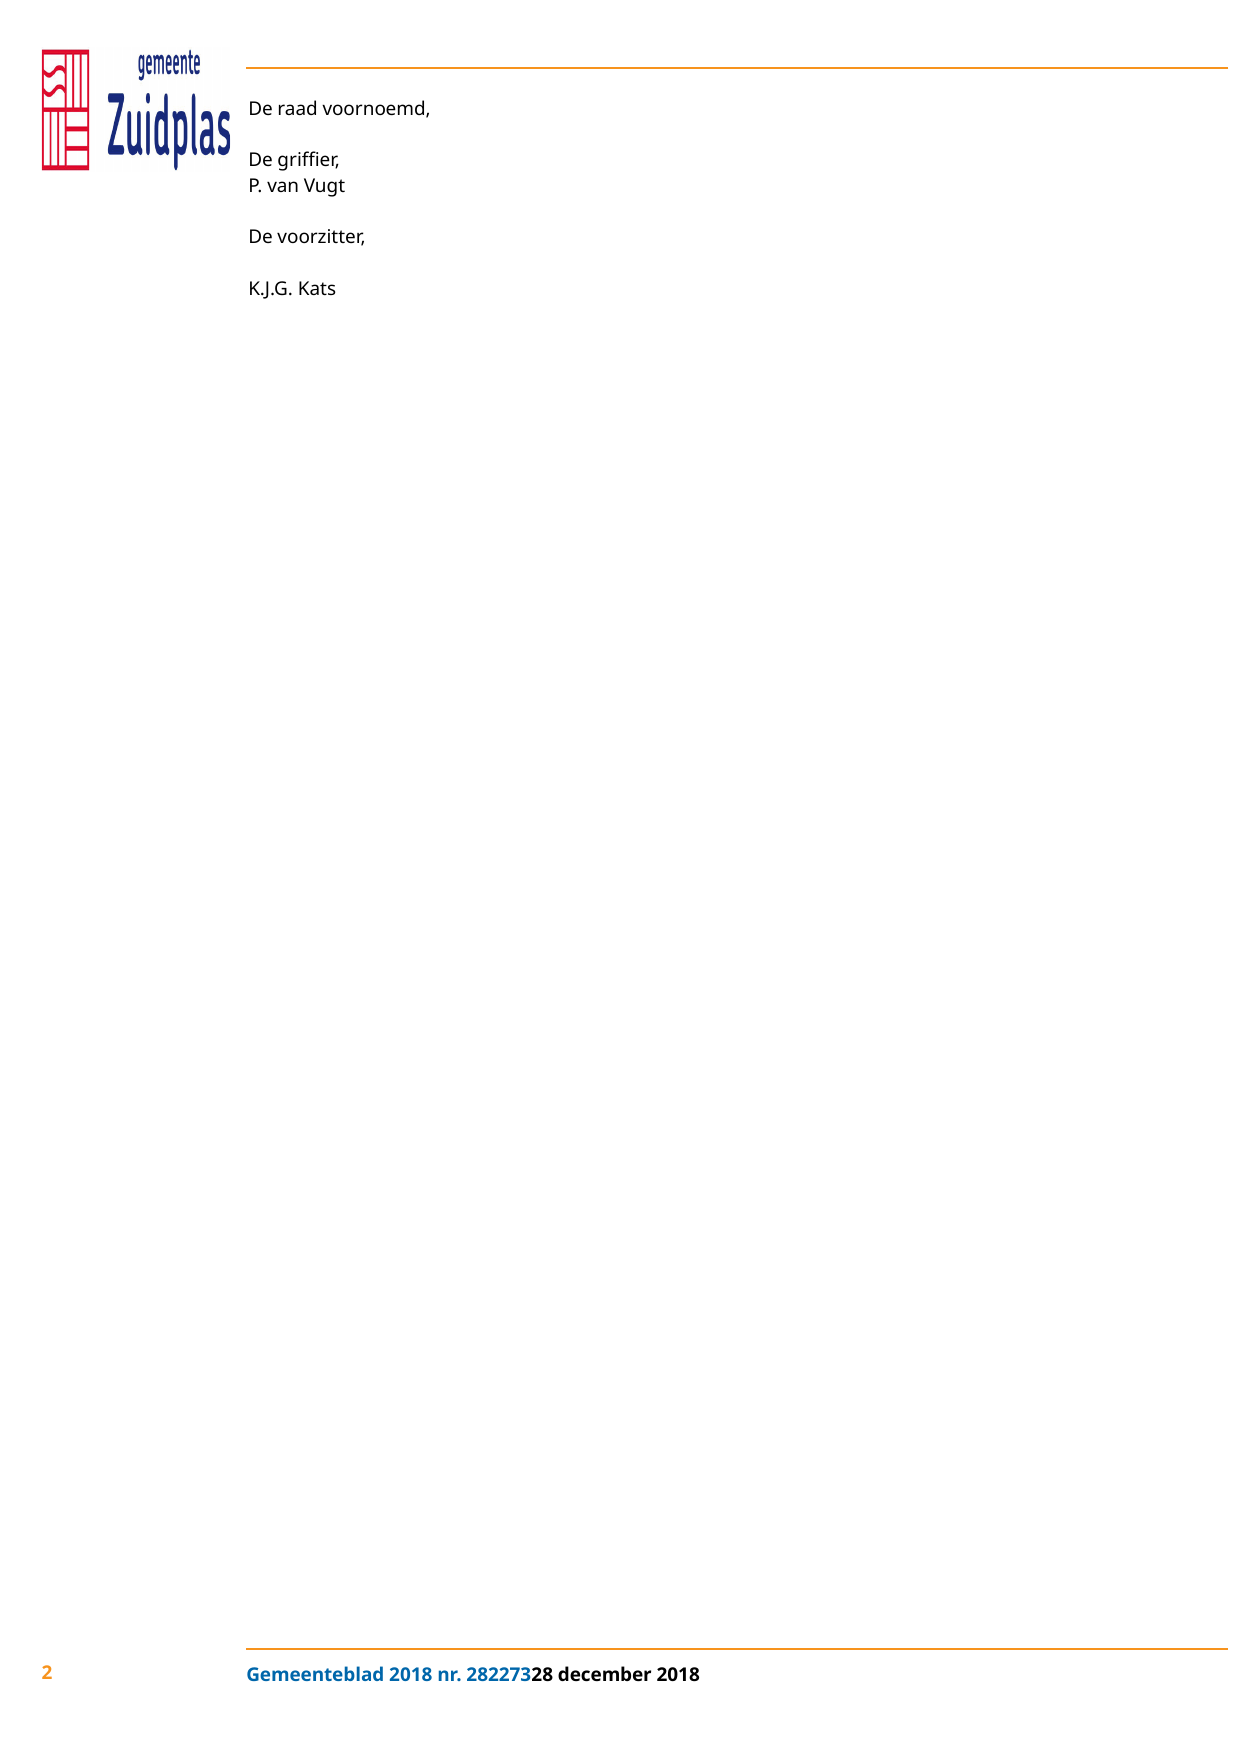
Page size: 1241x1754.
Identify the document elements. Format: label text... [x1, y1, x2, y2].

text K.J.G. Kats [248, 275, 1152, 301]
text De voorzitter, [248, 223, 1152, 249]
picture [41, 47, 231, 172]
text De raad voornoemd, [248, 95, 1152, 121]
text P. van Vugt [248, 172, 1152, 198]
text De griffier, [248, 146, 1152, 172]
